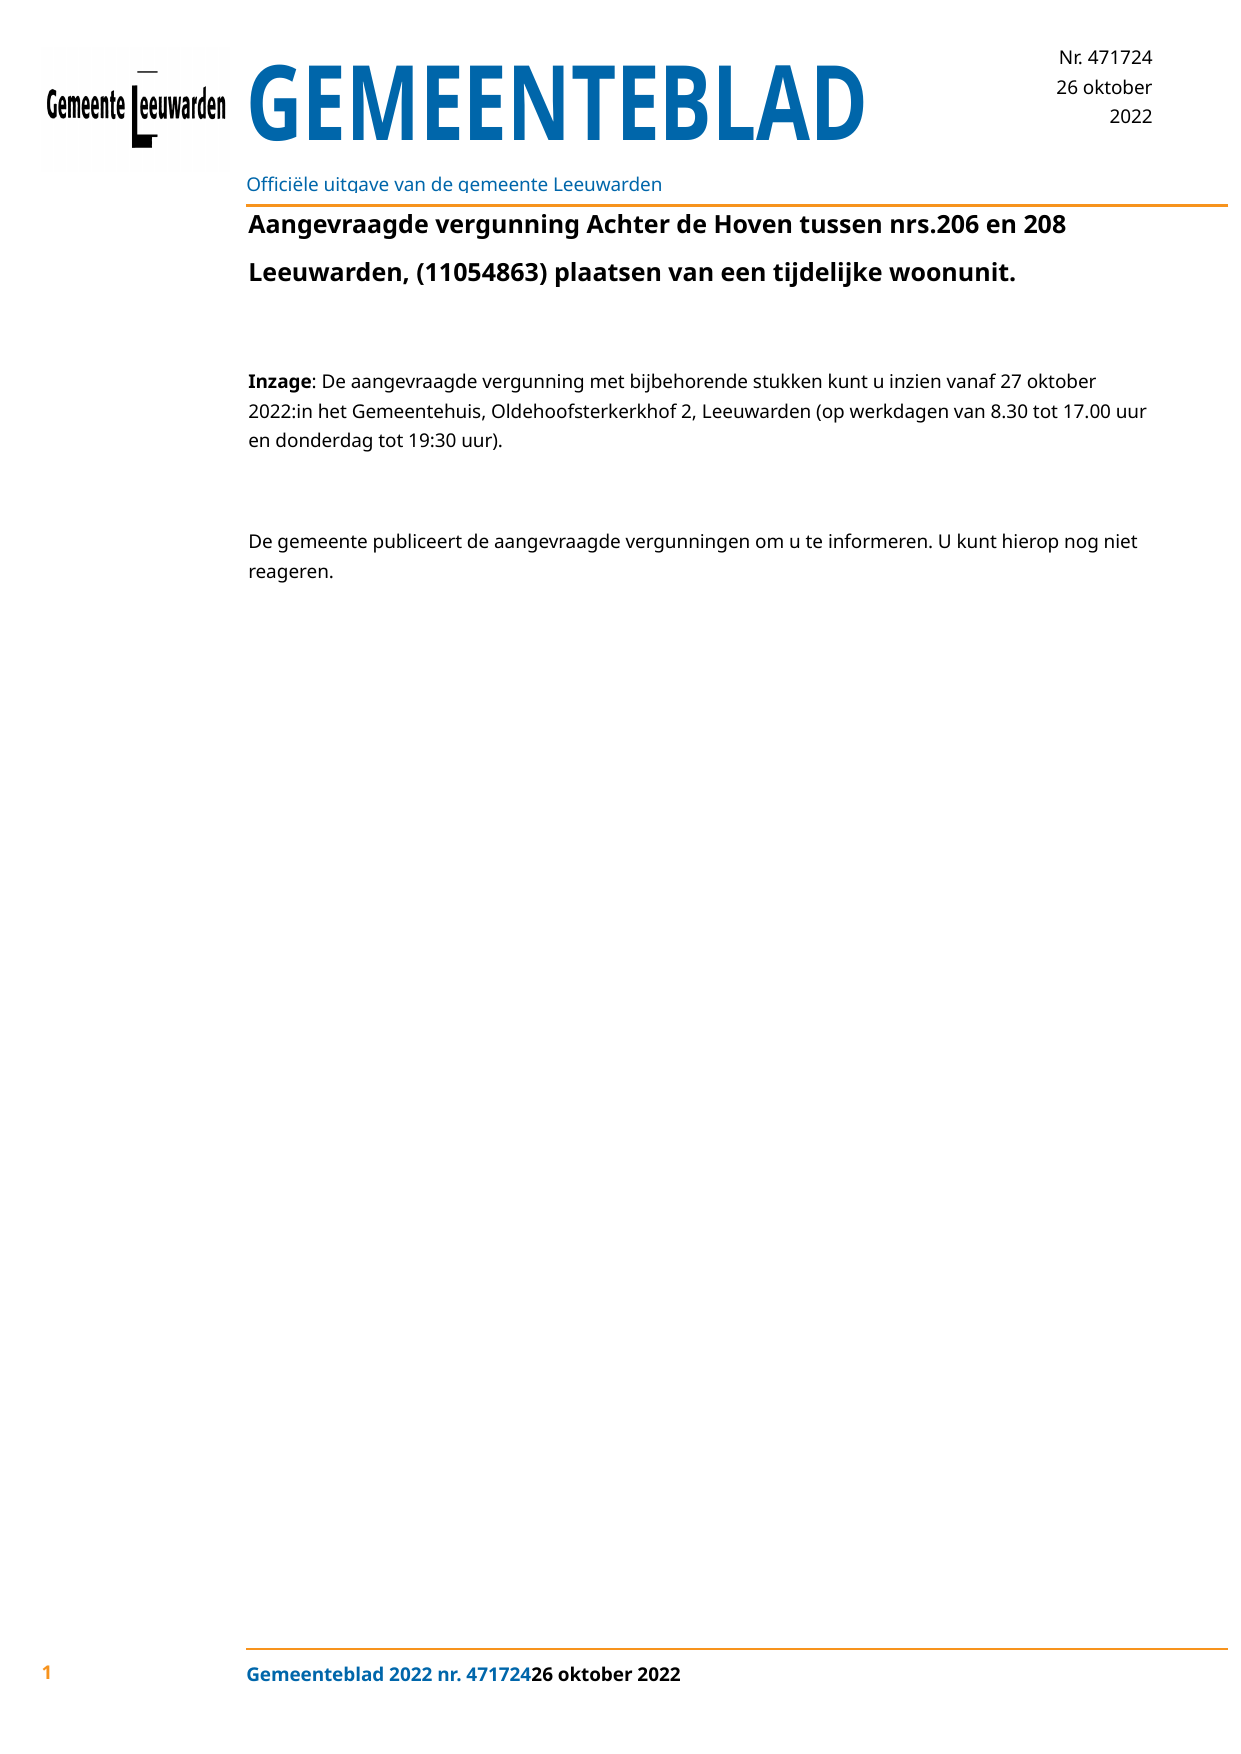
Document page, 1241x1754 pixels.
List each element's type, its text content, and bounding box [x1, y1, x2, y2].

text De gemeente publiceert de aangevraagde vergunningen om u te informeren. U kunt hierop nog niet reageren. [248, 528, 1152, 584]
text Inzage: De aangevraagde vergunning met bijbehorende stukken kunt u inzien vanaf 27 oktober 2022:in het Gemeentehuis, Oldehoofsterkerkhof 2, Leeuwarden (op werkdagen van 8.30 tot 17.00 uur en donderdag tot 19:30 uur). [248, 368, 1152, 453]
text Aangevraagde vergunning Achter de Hoven tussen nrs.206 en 208 Leeuwarden, (11054863) plaatsen van een tijdelijke woonunit. [248, 207, 1152, 288]
picture [41, 47, 231, 172]
